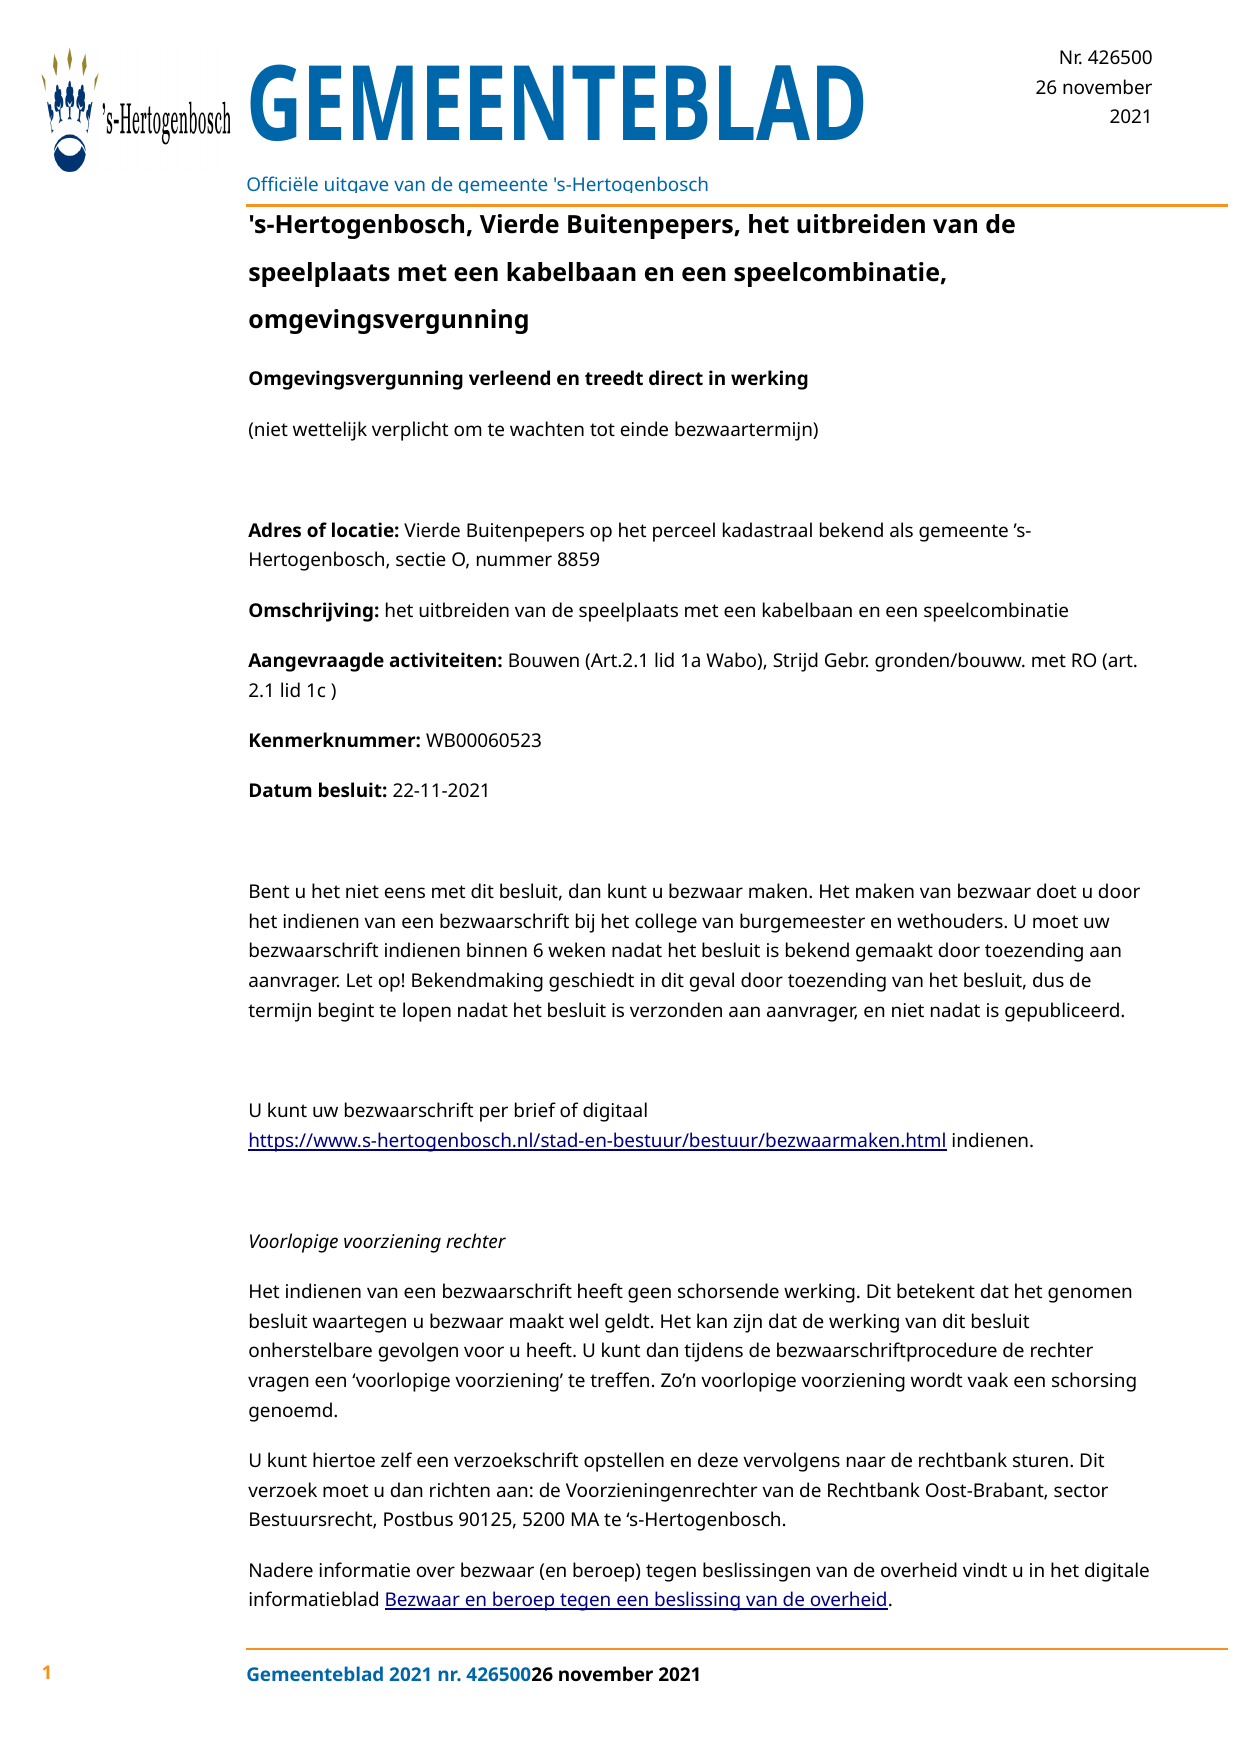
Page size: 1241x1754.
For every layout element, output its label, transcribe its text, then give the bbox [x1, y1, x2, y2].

picture [41, 47, 231, 172]
text (niet wettelijk verplicht om te wachten tot einde bezwaartermijn) [248, 416, 1152, 442]
text Het indienen van een bezwaarschrift heeft geen schorsende werking. Dit betekent dat het genomen besluit waartegen u bezwaar maakt wel geldt. Het kan zijn dat de werking van dit besluit onherstelbare gevolgen voor u heeft. U kunt dan tijdens de bezwaarschriftprocedure de rechter vragen een ‘voorlopige voorziening’ te treffen. Zo’n voorlopige voorziening wordt vaak een schorsing genoemd. [248, 1278, 1152, 1422]
text U kunt uw bezwaarschrift per brief of digitaal https://www.s-hertogenbosch.nl/stad-en-bestuur/bestuur/bezwaarmaken.html indienen. [248, 1098, 1152, 1153]
text Nadere informatie over bezwaar (en beroep) tegen beslissingen van de overheid vindt u in het digitale informatieblad Bezwaar en beroep tegen een beslissing van de overheid. [248, 1557, 1152, 1612]
text Kenmerknummer: WB00060523 [248, 727, 1152, 753]
text Adres of locatie: Vierde Buitenpepers op het perceel kadastraal bekend als gemeente ’s-Hertogenbosch, sectie O, nummer 8859 [248, 517, 1152, 572]
text Aangevraagde activiteiten: Bouwen (Art.2.1 lid 1a Wabo), Strijd Gebr. gronden/bouww. met RO (art. 2.1 lid 1c ) [248, 647, 1152, 702]
text Bent u het niet eens met dit besluit, dan kunt u bezwaar maken. Het maken van bezwaar doet u door het indienen van een bezwaarschrift bij het college van burgemeester en wethouders. U moet uw bezwaarschrift indienen binnen 6 weken nadat het besluit is bekend gemaakt door toezending aan aanvrager. Let op! Bekendmaking geschiedt in dit geval door toezending van het besluit, dus de termijn begint te lopen nadat het besluit is verzonden aan aanvrager, en niet nadat is gepubliceerd. [248, 878, 1152, 1022]
text U kunt hiertoe zelf een verzoekschrift opstellen en deze vervolgens naar de rechtbank sturen. Dit verzoek moet u dan richten aan: de Voorzieningenrechter van de Rechtbank Oost-Brabant, sector Bestuursrecht, Postbus 90125, 5200 MA te ‘s-Hertogenbosch. [248, 1447, 1152, 1532]
text Omschrijving: het uitbreiden van de speelplaats met een kabelbaan en een speelcombinatie [248, 597, 1152, 622]
text Datum besluit: 22-11-2021 [248, 778, 1152, 803]
text 's-Hertogenbosch, Vierde Buitenpepers, het uitbreiden van de speelplaats met een kabelbaan en een speelcombinatie, omgevingsvergunning [248, 207, 1152, 336]
text Voorlopige voorziening rechter [248, 1228, 1152, 1254]
text Omgevingsvergunning verleend en treedt direct in werking [248, 366, 1152, 391]
